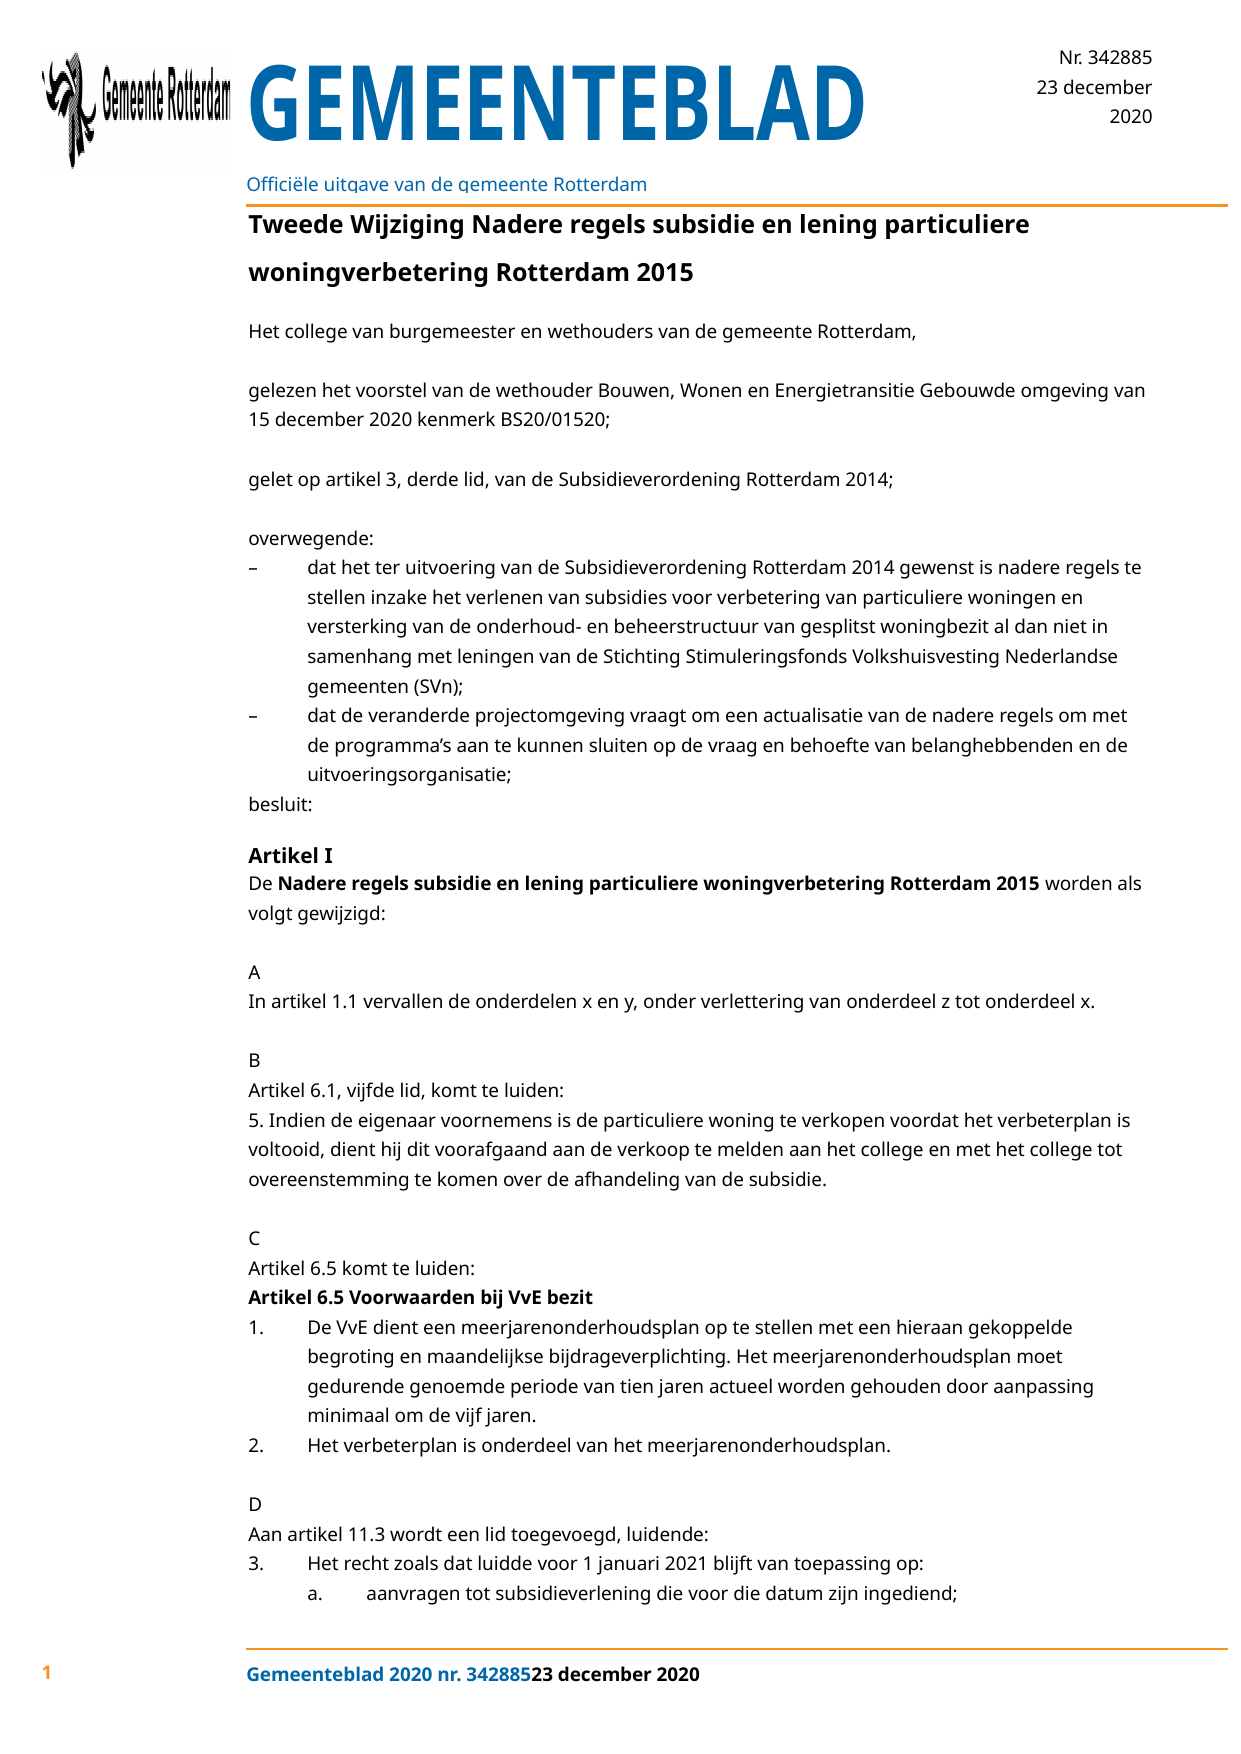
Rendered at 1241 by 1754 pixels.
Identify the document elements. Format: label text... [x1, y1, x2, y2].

list dat de veranderde projectomgeving vraagt om een actualisatie van de nadere regels om met de programma’s aan te kunnen sluiten op de vraag en behoefte van belanghebbenden en de uitvoeringsorganisatie; [248, 702, 1152, 787]
text A [248, 959, 1152, 984]
text D [248, 1491, 1152, 1517]
text Het college van burgemeester en wethouders van de gemeente Rotterdam, [248, 318, 1152, 344]
text gelezen het voorstel van de wethouder Bouwen, Wonen en Energietransitie Gebouwde omgeving van 15 december 2020 kenmerk BS20/01520; [248, 377, 1152, 432]
text Artikel I [248, 842, 1152, 870]
text 5. Indien de eigenaar voornemens is de particuliere woning te verkopen voordat het verbeterplan is voltooid, dient hij dit voorafgaand aan de verkoop te melden aan het college en met het college tot overeenstemming te komen over de afhandeling van de subsidie. [248, 1107, 1152, 1192]
list dat het ter uitvoering van de Subsidieverordening Rotterdam 2014 gewenst is nadere regels te stellen inzake het verlenen van subsidies voor verbetering van particuliere woningen en versterking van de onderhoud- en beheerstructuur van gesplitst woningbezit al dan niet in samenhang met leningen van de Stichting Stimuleringsfonds Volkshuisvesting Nederlandse gemeenten (SVn); [248, 554, 1152, 699]
text Artikel 6.5 Voorwaarden bij VvE bezit [248, 1284, 1152, 1310]
text De Nadere regels subsidie en lening particuliere woningverbetering Rotterdam 2015 worden als volgt gewijzigd: [248, 870, 1152, 925]
list Het verbeterplan is onderdeel van het meerjarenonderhoudsplan. [248, 1432, 1152, 1458]
text In artikel 1.1 vervallen de onderdelen x en y, onder verlettering van onderdeel z tot onderdeel x. [248, 988, 1152, 1014]
list De VvE dient een meerjarenonderhoudsplan op te stellen met een hieraan gekoppelde begroting en maandelijkse bijdrageverplichting. Het meerjarenonderhoudsplan moet gedurende genoemde periode van tien jaren actueel worden gehouden door aanpassing minimaal om de vijf jaren. [248, 1314, 1152, 1428]
picture [41, 47, 231, 172]
list aanvragen tot subsidieverlening die voor die datum zijn ingediend; [307, 1580, 1152, 1606]
text Aan artikel 11.3 wordt een lid toegevoegd, luidende: [248, 1521, 1152, 1547]
text C [248, 1225, 1152, 1251]
text Artikel 6.5 komt te luiden: [248, 1255, 1152, 1280]
text gelet op artikel 3, derde lid, van de Subsidieverordening Rotterdam 2014; [248, 466, 1152, 492]
text B [248, 1048, 1152, 1073]
text Artikel 6.1, vijfde lid, komt te luiden: [248, 1077, 1152, 1103]
list Het recht zoals dat luidde voor 1 januari 2021 blijft van toepassing op: [248, 1551, 1152, 1576]
text besluit: [248, 791, 1152, 817]
text Tweede Wijziging Nadere regels subsidie en lening particuliere woningverbetering Rotterdam 2015 [248, 207, 1152, 288]
text overwegende: [248, 525, 1152, 551]
